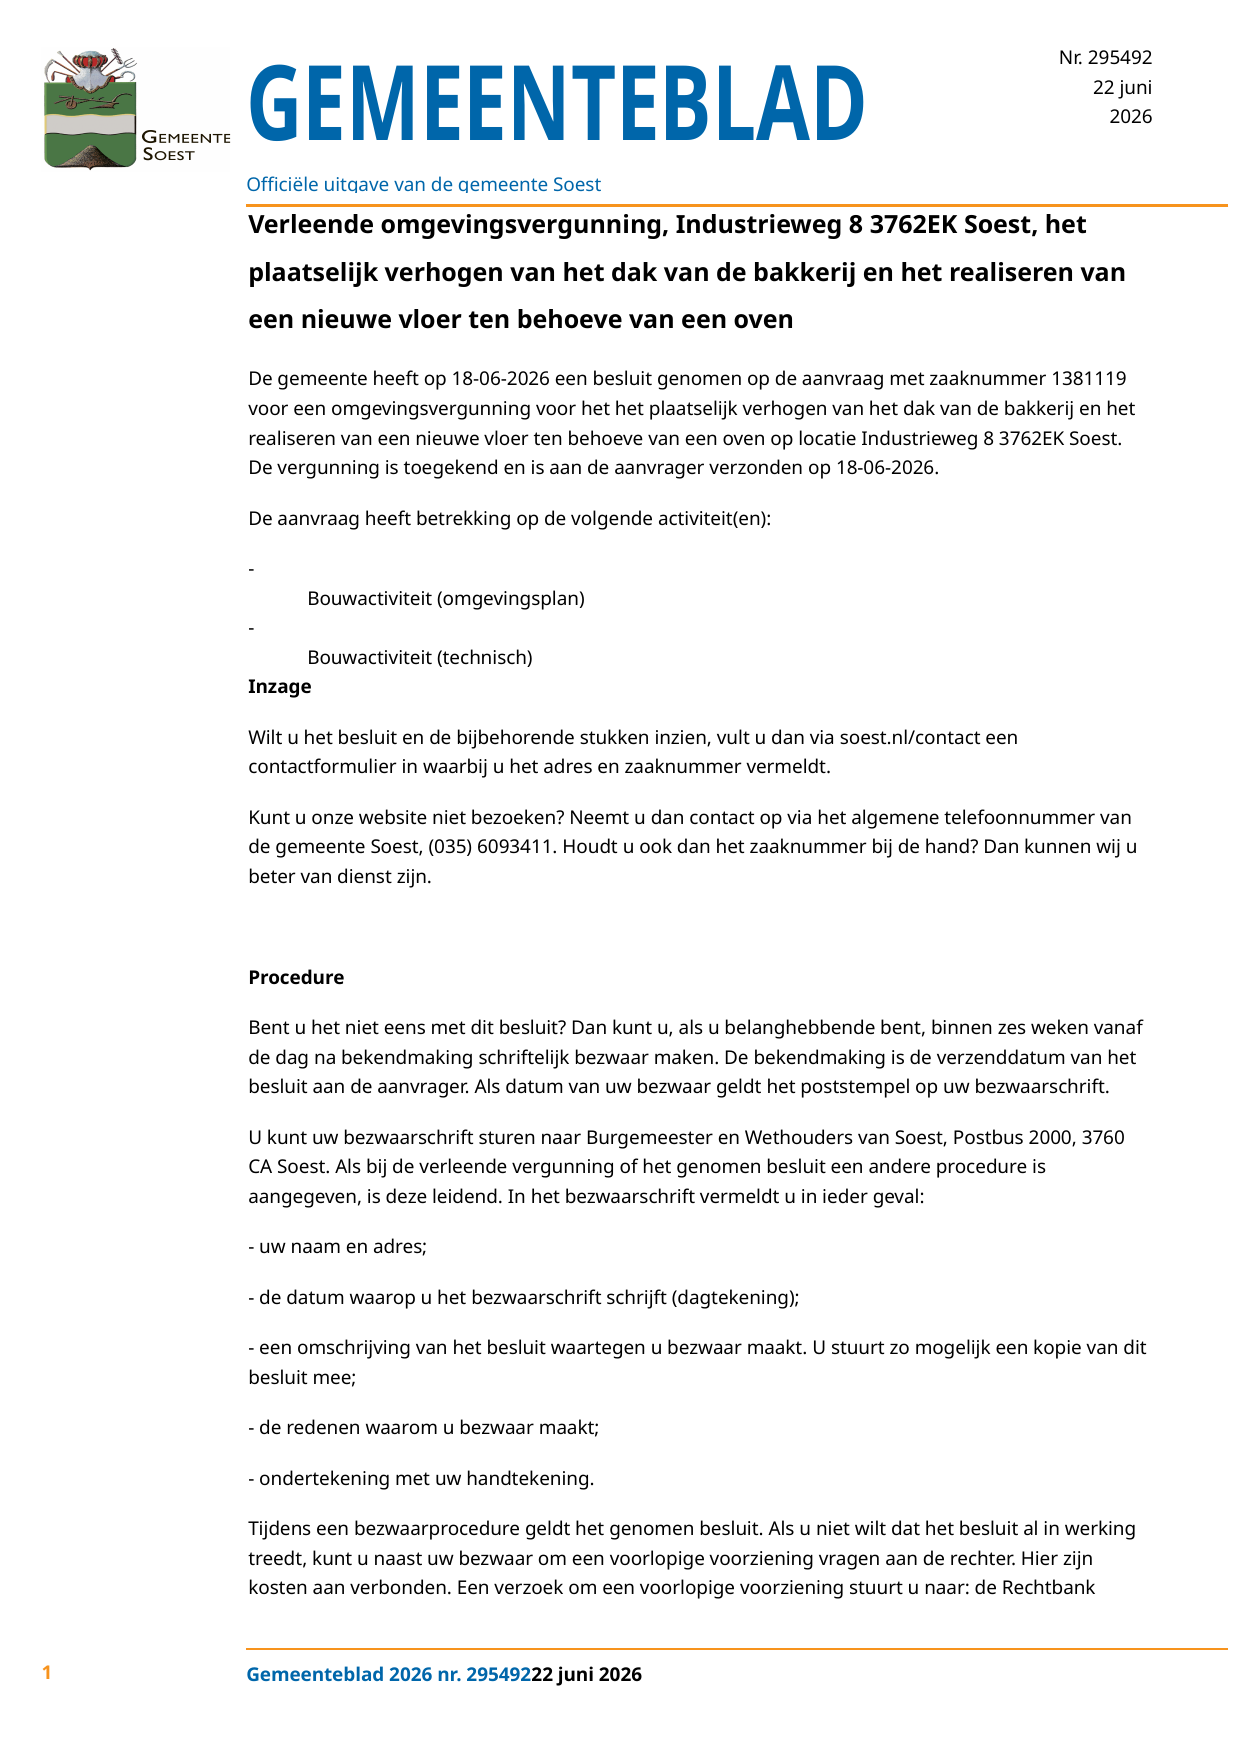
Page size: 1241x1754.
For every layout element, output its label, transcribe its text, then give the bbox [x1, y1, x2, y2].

list Bouwactiviteit (technisch) [248, 644, 1152, 669]
text Inzage [248, 673, 1152, 699]
text Kunt u onze website niet bezoeken? Neemt u dan contact op via het algemene telefoonnummer van de gemeente Soest, (035) 6093411. Houdt u ook dan het zaaknummer bij de hand? Dan kunnen wij u beter van dienst zijn. [248, 804, 1152, 889]
text Bent u het niet eens met dit besluit? Dan kunt u, als u belanghebbende bent, binnen zes weken vanaf de dag na bekendmaking schriftelijk bezwaar maken. De bekendmaking is de verzenddatum van het besluit aan de aanvrager. Als datum van uw bezwaar geldt het poststempel op uw bezwaarschrift. [248, 1014, 1152, 1099]
text De gemeente heeft op 18-06-2026 een besluit genomen op de aanvraag met zaaknummer 1381119 voor een omgevingsvergunning voor het het plaatselijk verhogen van het dak van de bakkerij en het realiseren van een nieuwe vloer ten behoeve van een oven op locatie Industrieweg 8 3762EK Soest. De vergunning is toegekend en is aan de aanvrager verzonden op 18-06-2026. [248, 366, 1152, 480]
list Bouwactiviteit (omgevingsplan) [248, 585, 1152, 610]
text Wilt u het besluit en de bijbehorende stukken inzien, vult u dan via soest.nl/contact een contactformulier in waarbij u het adres en zaaknummer vermeldt. [248, 724, 1152, 779]
text De aanvraag heeft betrekking op de volgende activiteit(en): [248, 505, 1152, 530]
text U kunt uw bezwaarschrift sturen naar Burgemeester en Wethouders van Soest, Postbus 2000, 3760 CA Soest. Als bij de verleende vergunning of het genomen besluit een andere procedure is aangegeven, is deze leidend. In het bezwaarschrift vermeldt u in ieder geval: [248, 1124, 1152, 1209]
text Procedure [248, 964, 1152, 989]
picture [41, 47, 231, 172]
text Verleende omgevingsvergunning, Industrieweg 8 3762EK Soest, het plaatselijk verhogen van het dak van de bakkerij en het realiseren van een nieuwe vloer ten behoeve van een oven [248, 207, 1152, 336]
text - de datum waarop u het bezwaarschrift schrijft (dagtekening); [248, 1284, 1152, 1309]
text Tijdens een bezwaarprocedure geldt het genomen besluit. Als u niet wilt dat het besluit al in werking treedt, kunt u naast uw bezwaar om een voorlopige voorziening vragen aan de rechter. Hier zijn kosten aan verbonden. Een verzoek om een voorlopige voorziening stuurt u naar: de Rechtbank [248, 1515, 1152, 1600]
text - de redenen waarom u bezwaar maakt; [248, 1414, 1152, 1440]
text - ondertekening met uw handtekening. [248, 1465, 1152, 1490]
text - een omschrijving van het besluit waartegen u bezwaar maakt. U stuurt zo mogelijk een kopie van dit besluit mee; [248, 1334, 1152, 1389]
text - uw naam en adres; [248, 1233, 1152, 1259]
